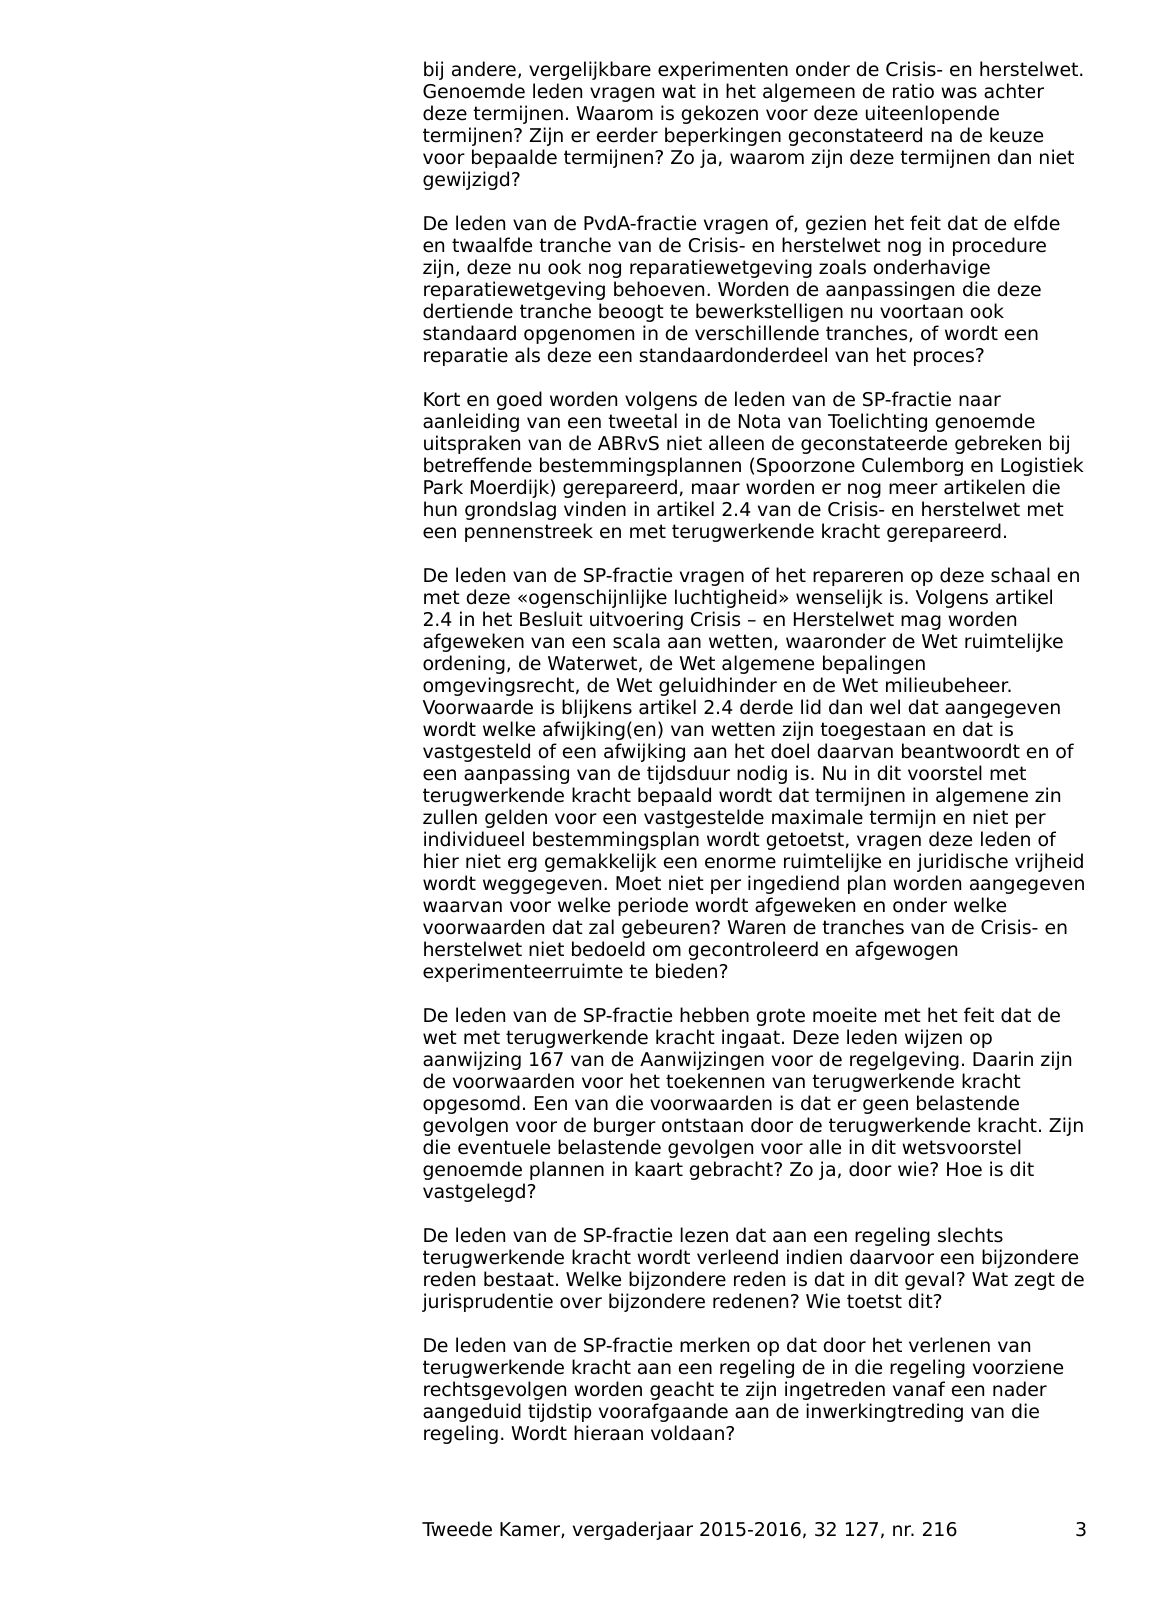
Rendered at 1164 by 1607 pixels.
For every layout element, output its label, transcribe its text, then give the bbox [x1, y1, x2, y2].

text De leden van de SP-fractie hebben grote moeite met het feit dat de wet met terugwerkende kracht ingaat. Deze leden wijzen op aanwijzing 167 van de Aanwijzingen voor de regelgeving. Daarin zijn de voorwaarden voor het toekennen van terugwerkende kracht opgesomd. Een van die voorwaarden is dat er geen belastende gevolgen voor de burger ontstaan door de terugwerkende kracht. Zijn die eventuele belastende gevolgen voor alle in dit wetsvoorstel genoemde plannen in kaart gebracht? Zo ja, door wie? Hoe is dit vastgelegd? [422, 1005, 1087, 1203]
text De leden van de SP-fractie lezen dat aan een regeling slechts terugwerkende kracht wordt verleend indien daarvoor een bijzondere reden bestaat. Welke bijzondere reden is dat in dit geval? Wat zegt de jurisprudentie over bijzondere redenen? Wie toetst dit? [422, 1225, 1087, 1313]
text De leden van de PvdA-fractie vragen of, gezien het feit dat de elfde en twaalfde tranche van de Crisis- en herstelwet nog in procedure zijn, deze nu ook nog reparatiewetgeving zoals onderhavige reparatiewetgeving behoeven. Worden de aanpassingen die deze dertiende tranche beoogt te bewerkstelligen nu voortaan ook standaard opgenomen in de verschillende tranches, of wordt een reparatie als deze een standaardonderdeel van het proces? [422, 213, 1087, 367]
text bij andere, vergelijkbare experimenten onder de Crisis- en herstelwet. Genoemde leden vragen wat in het algemeen de ratio was achter deze termijnen. Waarom is gekozen voor deze uiteenlopende termijnen? Zijn er eerder beperkingen geconstateerd na de keuze voor bepaalde termijnen? Zo ja, waarom zijn deze termijnen dan niet gewijzigd? [422, 59, 1087, 191]
text Kort en goed worden volgens de leden van de SP-fractie naar aanleiding van een tweetal in de Nota van Toelichting genoemde uitspraken van de ABRvS niet alleen de geconstateerde gebreken bij betreffende bestemmingsplannen (Spoorzone Culemborg en Logistiek Park Moerdijk) gerepareerd, maar worden er nog meer artikelen die hun grondslag vinden in artikel 2.4 van de Crisis- en herstelwet met een pennenstreek en met terugwerkende kracht gerepareerd. [422, 389, 1087, 543]
text De leden van de SP-fractie vragen of het repareren op deze schaal en met deze «ogenschijnlijke luchtigheid» wenselijk is. Volgens artikel 2.4 in het Besluit uitvoering Crisis – en Herstelwet mag worden afgeweken van een scala aan wetten, waaronder de Wet ruimtelijke ordening, de Waterwet, de Wet algemene bepalingen omgevingsrecht, de Wet geluidhinder en de Wet milieubeheer. Voorwaarde is blijkens artikel 2.4 derde lid dan wel dat aangegeven wordt welke afwijking(en) van wetten zijn toegestaan en dat is vastgesteld of een afwijking aan het doel daarvan beantwoordt en of een aanpassing van de tijdsduur nodig is. Nu in dit voorstel met terugwerkende kracht bepaald wordt dat termijnen in algemene zin zullen gelden voor een vastgestelde maximale termijn en niet per individueel bestemmingsplan wordt getoetst, vragen deze leden of hier niet erg gemakkelijk een enorme ruimtelijke en juridische vrijheid wordt weggegeven. Moet niet per ingediend plan worden aangegeven waarvan voor welke periode wordt afgeweken en onder welke voorwaarden dat zal gebeuren? Waren de tranches van de Crisis- en herstelwet niet bedoeld om gecontroleerd en afgewogen experimenteerruimte te bieden? [422, 565, 1087, 983]
text De leden van de SP-fractie merken op dat door het verlenen van terugwerkende kracht aan een regeling de in die regeling voorziene rechtsgevolgen worden geacht te zijn ingetreden vanaf een nader aangeduid tijdstip voorafgaande aan de inwerkingtreding van die regeling. Wordt hieraan voldaan? [422, 1335, 1087, 1445]
